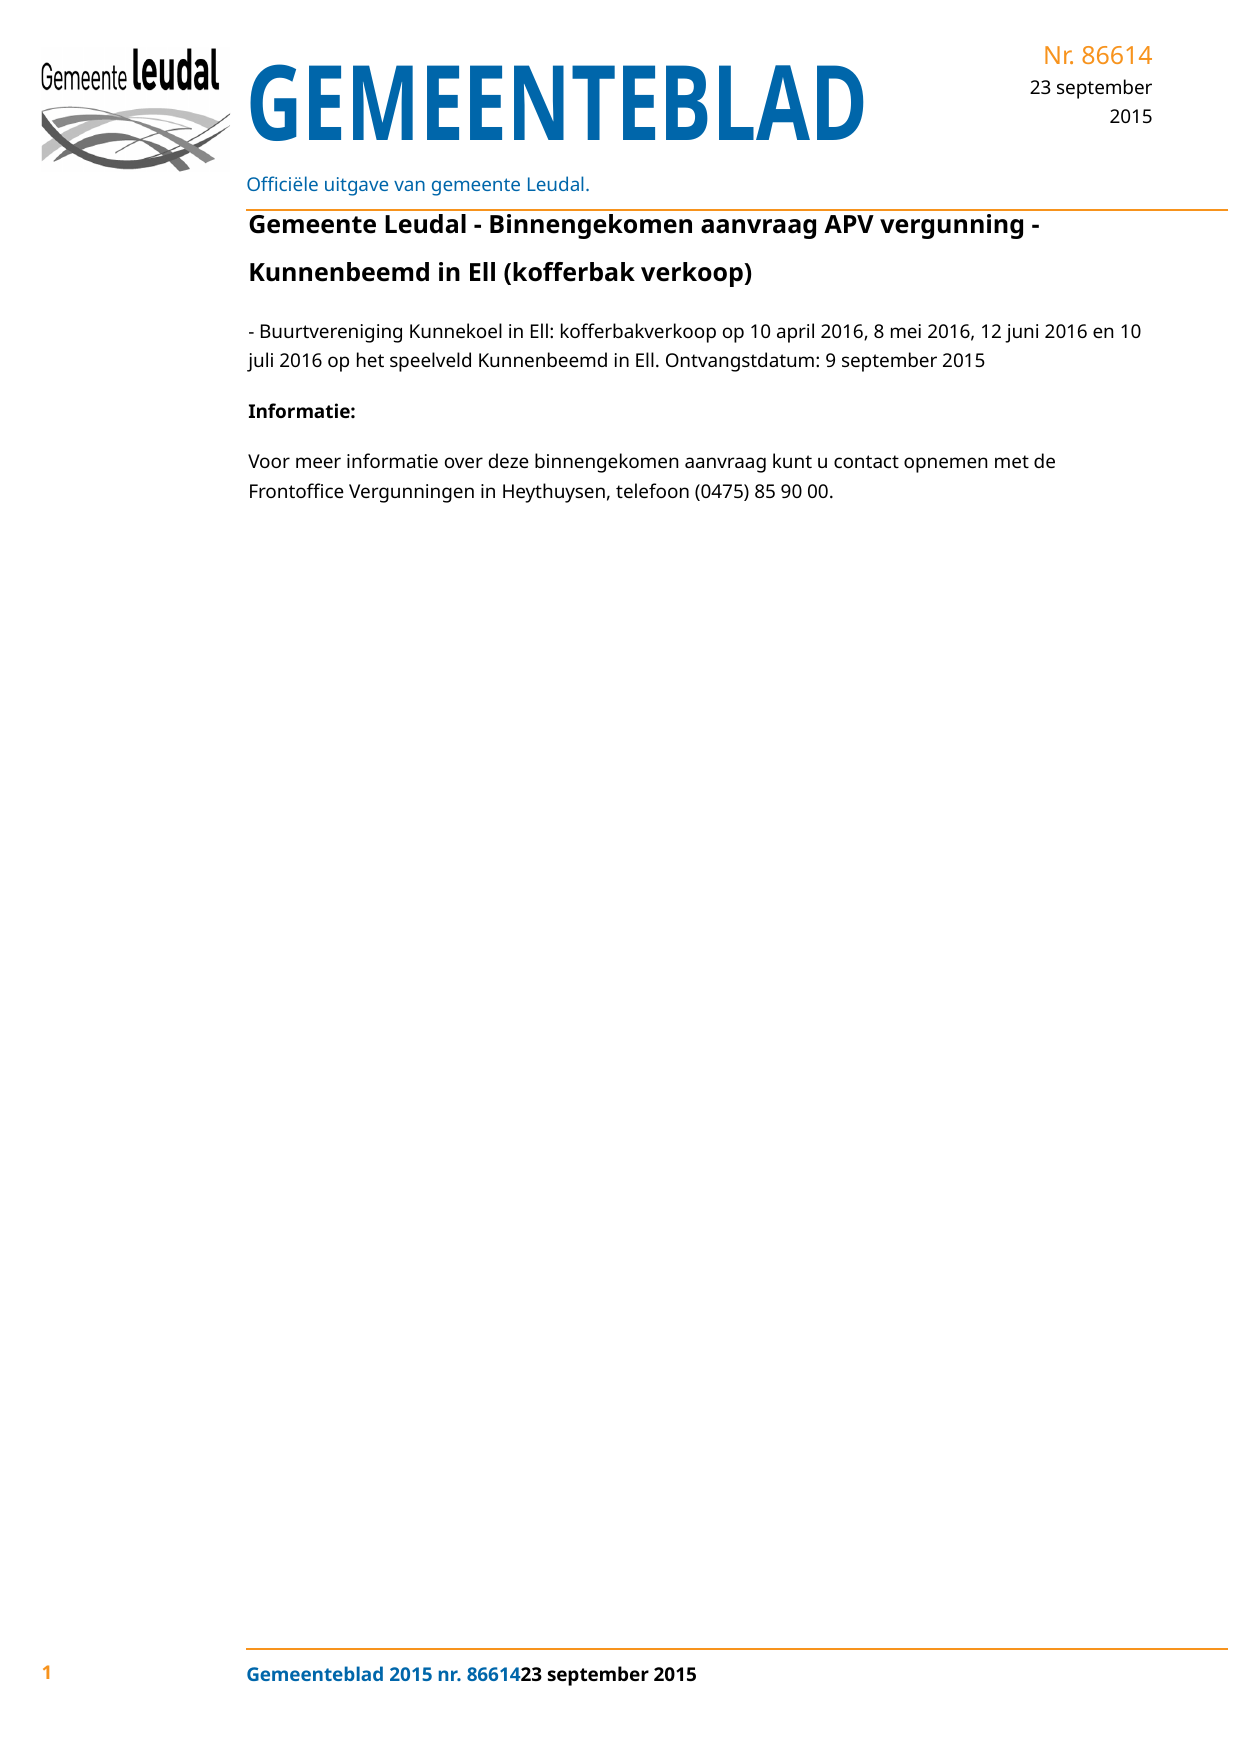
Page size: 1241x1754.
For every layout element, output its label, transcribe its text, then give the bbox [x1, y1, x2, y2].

text - Buurtvereniging Kunnekoel in Ell: kofferbakverkoop op 10 april 2016, 8 mei 2016, 12 juni 2016 en 10 juli 2016 op het speelveld Kunnenbeemd in Ell. Ontvangstdatum: 9 september 2015 [248, 318, 1152, 373]
text Voor meer informatie over deze binnengekomen aanvraag kunt u contact opnemen met de Frontoffice Vergunningen in Heythuysen, telefoon (0475) 85 90 00. [248, 448, 1152, 504]
text Gemeente Leudal - Binnengekomen aanvraag APV vergunning - Kunnenbeemd in Ell (kofferbak verkoop) [248, 211, 1152, 288]
picture [41, 47, 231, 172]
text Informatie: [248, 398, 1152, 424]
